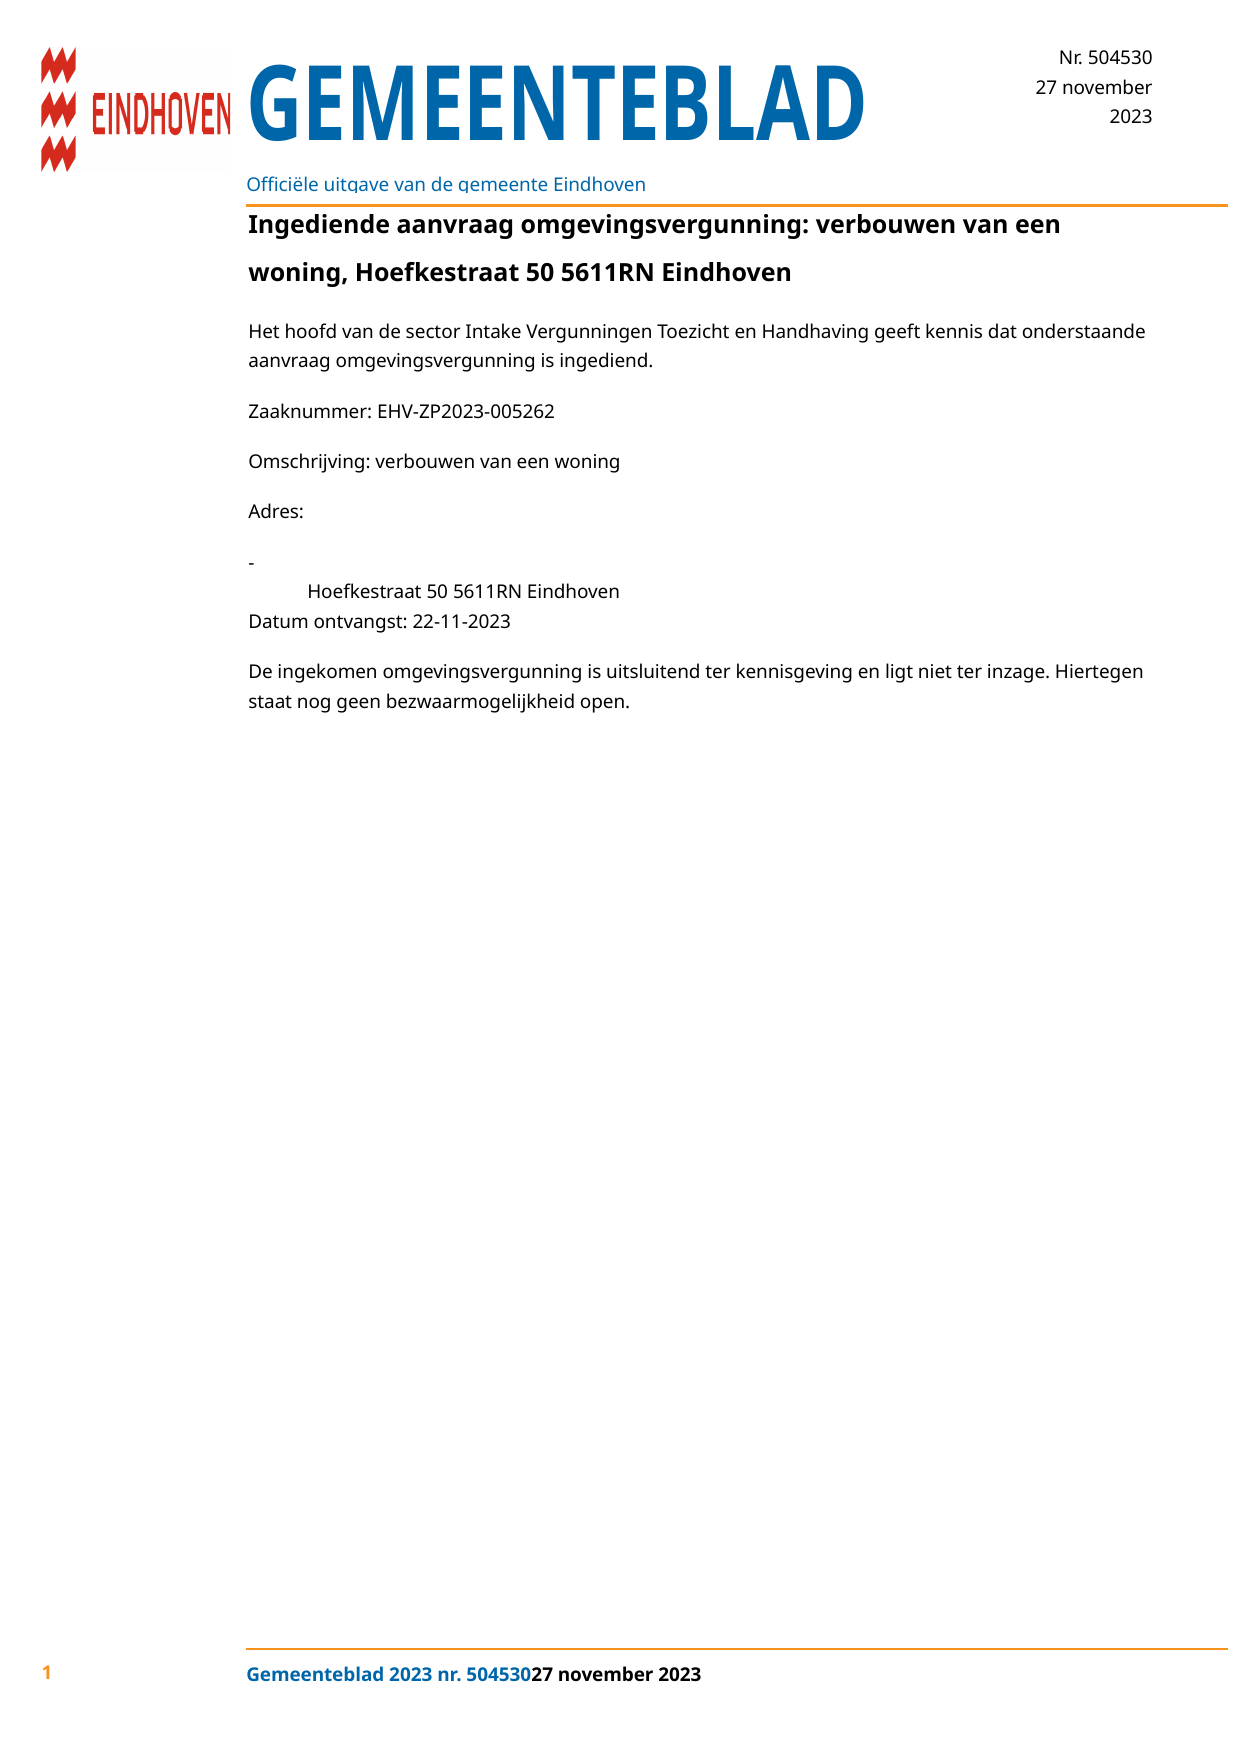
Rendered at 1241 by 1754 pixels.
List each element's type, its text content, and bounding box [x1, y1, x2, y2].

text Zaaknummer: EHV-ZP2023-005262 [248, 398, 1152, 424]
text Omschrijving: verbouwen van een woning [248, 448, 1152, 474]
text Ingediende aanvraag omgevingsvergunning: verbouwen van een woning, Hoefkestraat 50 5611RN Eindhoven [248, 207, 1152, 288]
text Datum ontvangst: 22-11-2023 [248, 608, 1152, 634]
picture [41, 47, 231, 172]
text De ingekomen omgevingsvergunning is uitsluitend ter kennisgeving en ligt niet ter inzage. Hiertegen staat nog geen bezwaarmogelijkheid open. [248, 659, 1152, 714]
text Het hoofd van de sector Intake Vergunningen Toezicht en Handhaving geeft kennis dat onderstaande aanvraag omgevingsvergunning is ingediend. [248, 318, 1152, 373]
text Adres: [248, 499, 1152, 524]
list Hoefkestraat 50 5611RN Eindhoven [248, 579, 1152, 604]
